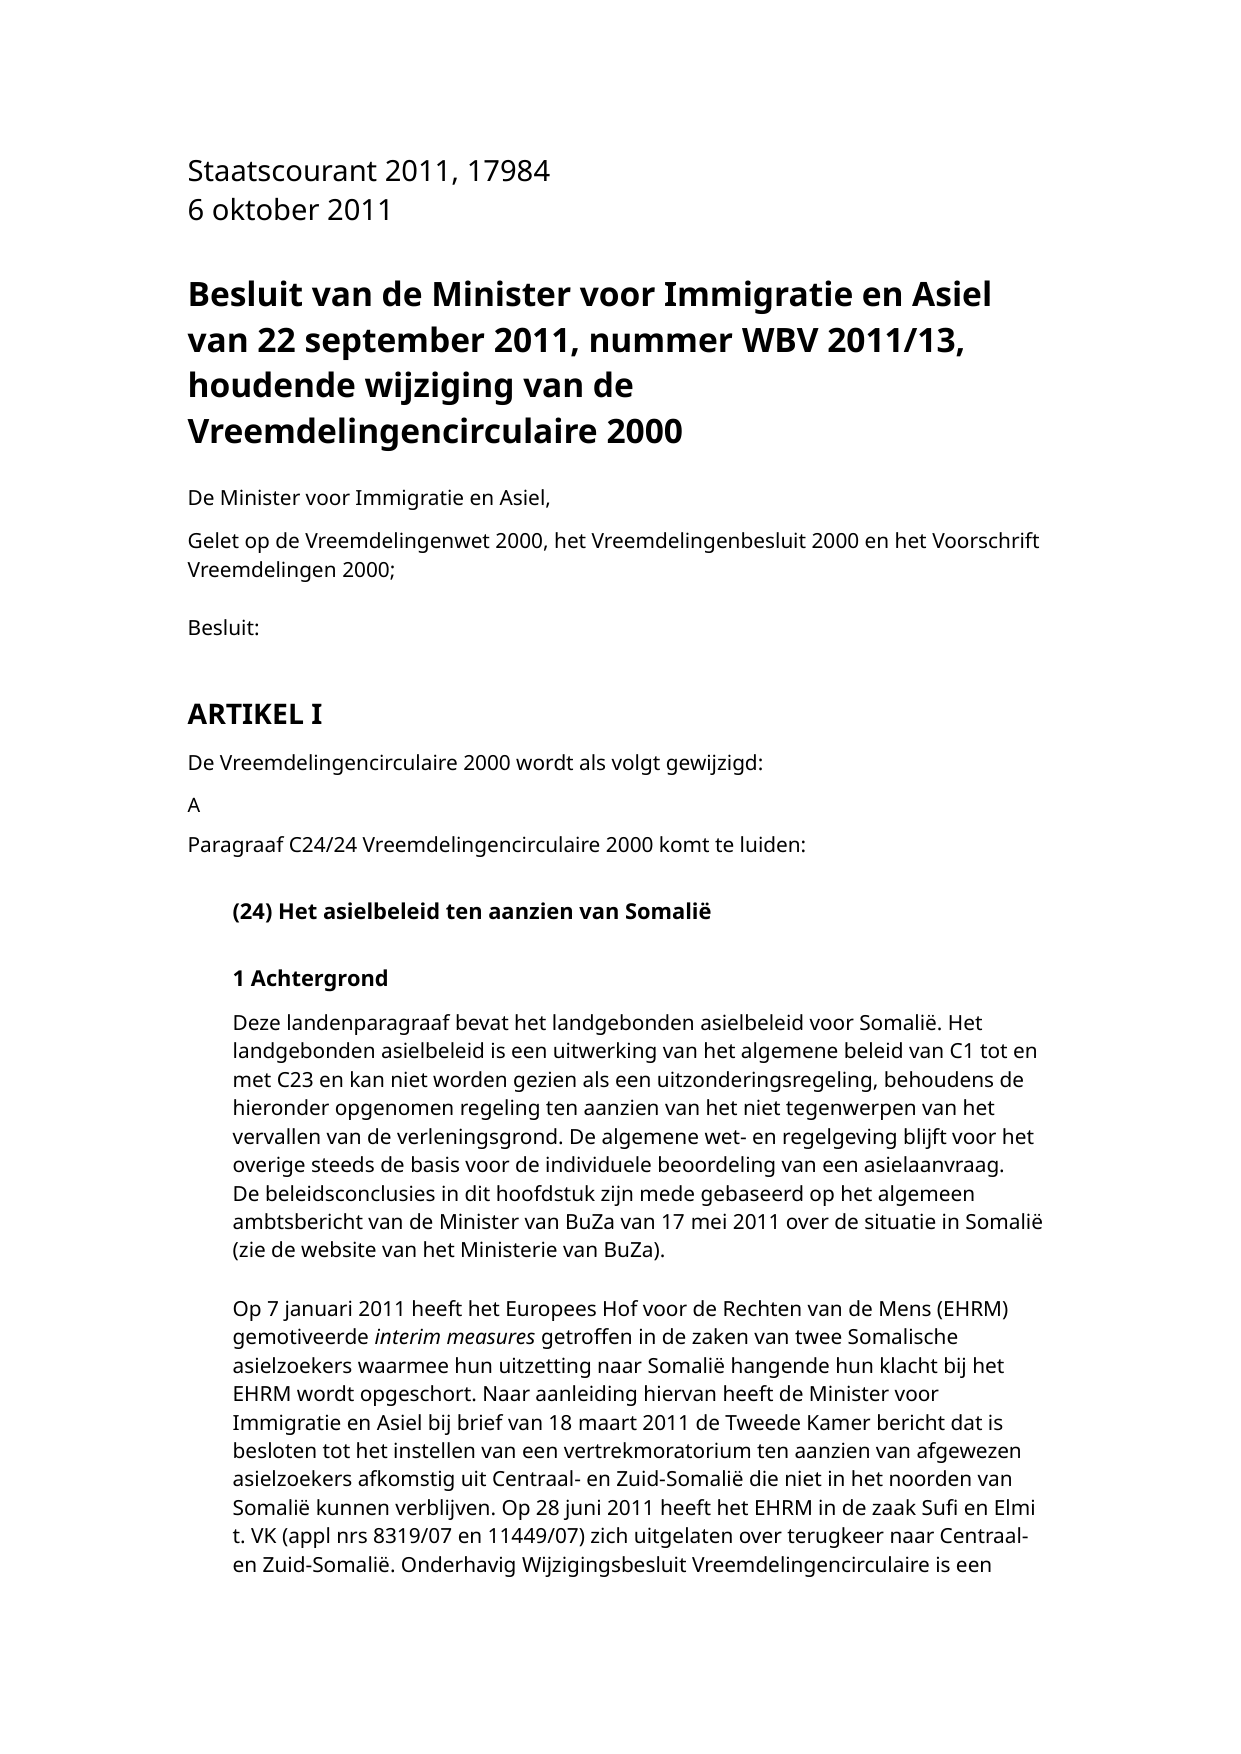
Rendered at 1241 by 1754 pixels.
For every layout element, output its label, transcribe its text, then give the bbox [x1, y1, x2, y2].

subtitle 1 Achtergrond [232, 963, 1053, 993]
text Op 7 januari 2011 heeft het Europees Hof voor de Rechten van de Mens (EHRM) gemotiveerde interim measures getroffen in de zaken van twee Somalische asielzoekers waarmee hun uitzetting naar Somalië hangende hun klacht bij het EHRM wordt opgeschort. Naar aanleiding hiervan heeft de Minister voor Immigratie en Asiel bij brief van 18 maart 2011 de Tweede Kamer bericht dat is besloten tot het instellen van een vertrekmoratorium ten aanzien van afgewezen asielzoekers afkomstig uit Centraal- en Zuid-Somalië die niet in het noorden van Somalië kunnen verblijven. Op 28 juni 2011 heeft het EHRM in de zaak Sufi en Elmi t. VK (appl nrs 8319/07 en 11449/07) zich uitgelaten over terugkeer naar Centraal- en Zuid-Somalië. Onderhavig Wijzigingsbesluit Vreemdelingencirculaire is een [232, 1294, 1053, 1578]
text Paragraaf C24/24 Vreemdelingencirculaire 2000 komt te luiden: [187, 830, 1053, 858]
text Staatscourant 2011, 17984 [187, 150, 1053, 190]
text A [187, 791, 1053, 818]
subtitle (24) Het asielbeleid ten aanzien van Somalië [232, 896, 1053, 926]
text Gelet op de Vreemdelingenwet 2000, het Vreemdelingenbesluit 2000 en het Voorschrift Vreemdelingen 2000; [187, 526, 1053, 583]
subtitle ARTIKEL I [187, 694, 1053, 733]
text Besluit: [187, 613, 1053, 642]
text De Minister voor Immigratie en Asiel, [187, 483, 1053, 511]
text De beleidsconclusies in dit hoofdstuk zijn mede gebaseerd op het algemeen ambtsbericht van de Minister van BuZa van 17 mei 2011 over de situatie in Somalië (zie de website van het Ministerie van BuZa). [232, 1179, 1053, 1264]
subtitle Besluit van de Minister voor Immigratie en Asiel van 22 september 2011, nummer WBV 2011/13, houdende wijziging van de Vreemdelingencirculaire 2000 [187, 271, 1053, 453]
text De Vreemdelingencirculaire 2000 wordt als volgt gewijzigd: [187, 748, 1053, 776]
text Deze landenparagraaf bevat het landgebonden asielbeleid voor Somalië. Het landgebonden asielbeleid is een uitwerking van het algemene beleid van C1 tot en met C23 en kan niet worden gezien als een uitzonderingsregeling, behoudens de hieronder opgenomen regeling ten aanzien van het niet tegenwerpen van het vervallen van de verleningsgrond. De algemene wet- en regelgeving blijft voor het overige steeds de basis voor de individuele beoordeling van een asielaanvraag. [232, 1008, 1053, 1179]
text 6 oktober 2011 [187, 190, 1053, 229]
